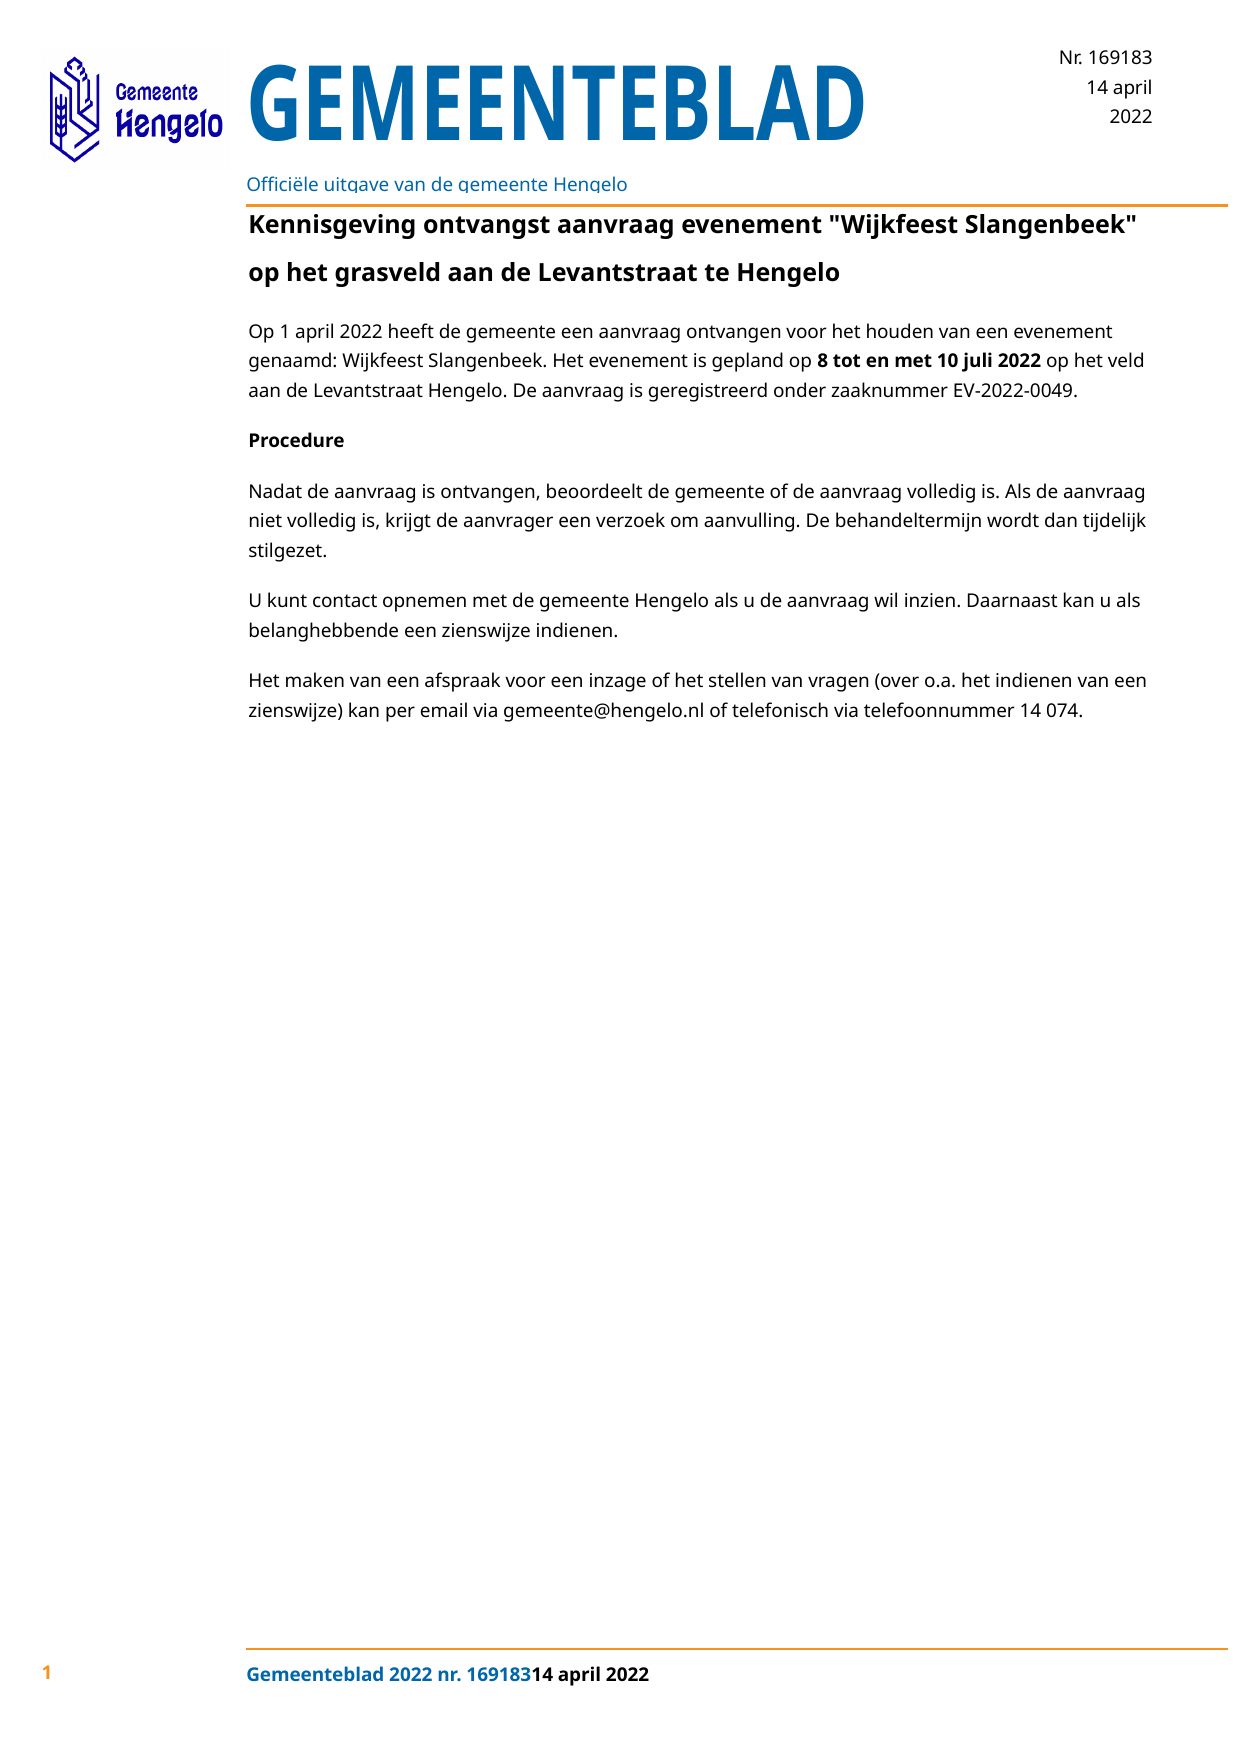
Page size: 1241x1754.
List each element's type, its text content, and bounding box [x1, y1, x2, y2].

text Nadat de aanvraag is ontvangen, beoordeelt de gemeente of de aanvraag volledig is. Als de aanvraag niet volledig is, krijgt de aanvrager een verzoek om aanvulling. De behandeltermijn wordt dan tijdelijk stilgezet. [248, 478, 1152, 563]
text Op 1 april 2022 heeft de gemeente een aanvraag ontvangen voor het houden van een evenement genaamd: Wijkfeest Slangenbeek. Het evenement is gepland op 8 tot en met 10 juli 2022 op het veld aan de Levantstraat Hengelo. De aanvraag is geregistreerd onder zaaknummer EV-2022-0049. [248, 318, 1152, 403]
picture [41, 47, 231, 172]
text U kunt contact opnemen met de gemeente Hengelo als u de aanvraag wil inzien. Daarnaast kan u als belanghebbende een zienswijze indienen. [248, 587, 1152, 643]
text Het maken van een afspraak voor een inzage of het stellen van vragen (over o.a. het indienen van een zienswijze) kan per email via gemeente@hengelo.nl of telefonisch via telefoonnummer 14 074. [248, 667, 1152, 723]
text Procedure [248, 427, 1152, 453]
text Kennisgeving ontvangst aanvraag evenement "Wijkfeest Slangenbeek" op het grasveld aan de Levantstraat te Hengelo [248, 207, 1152, 288]
